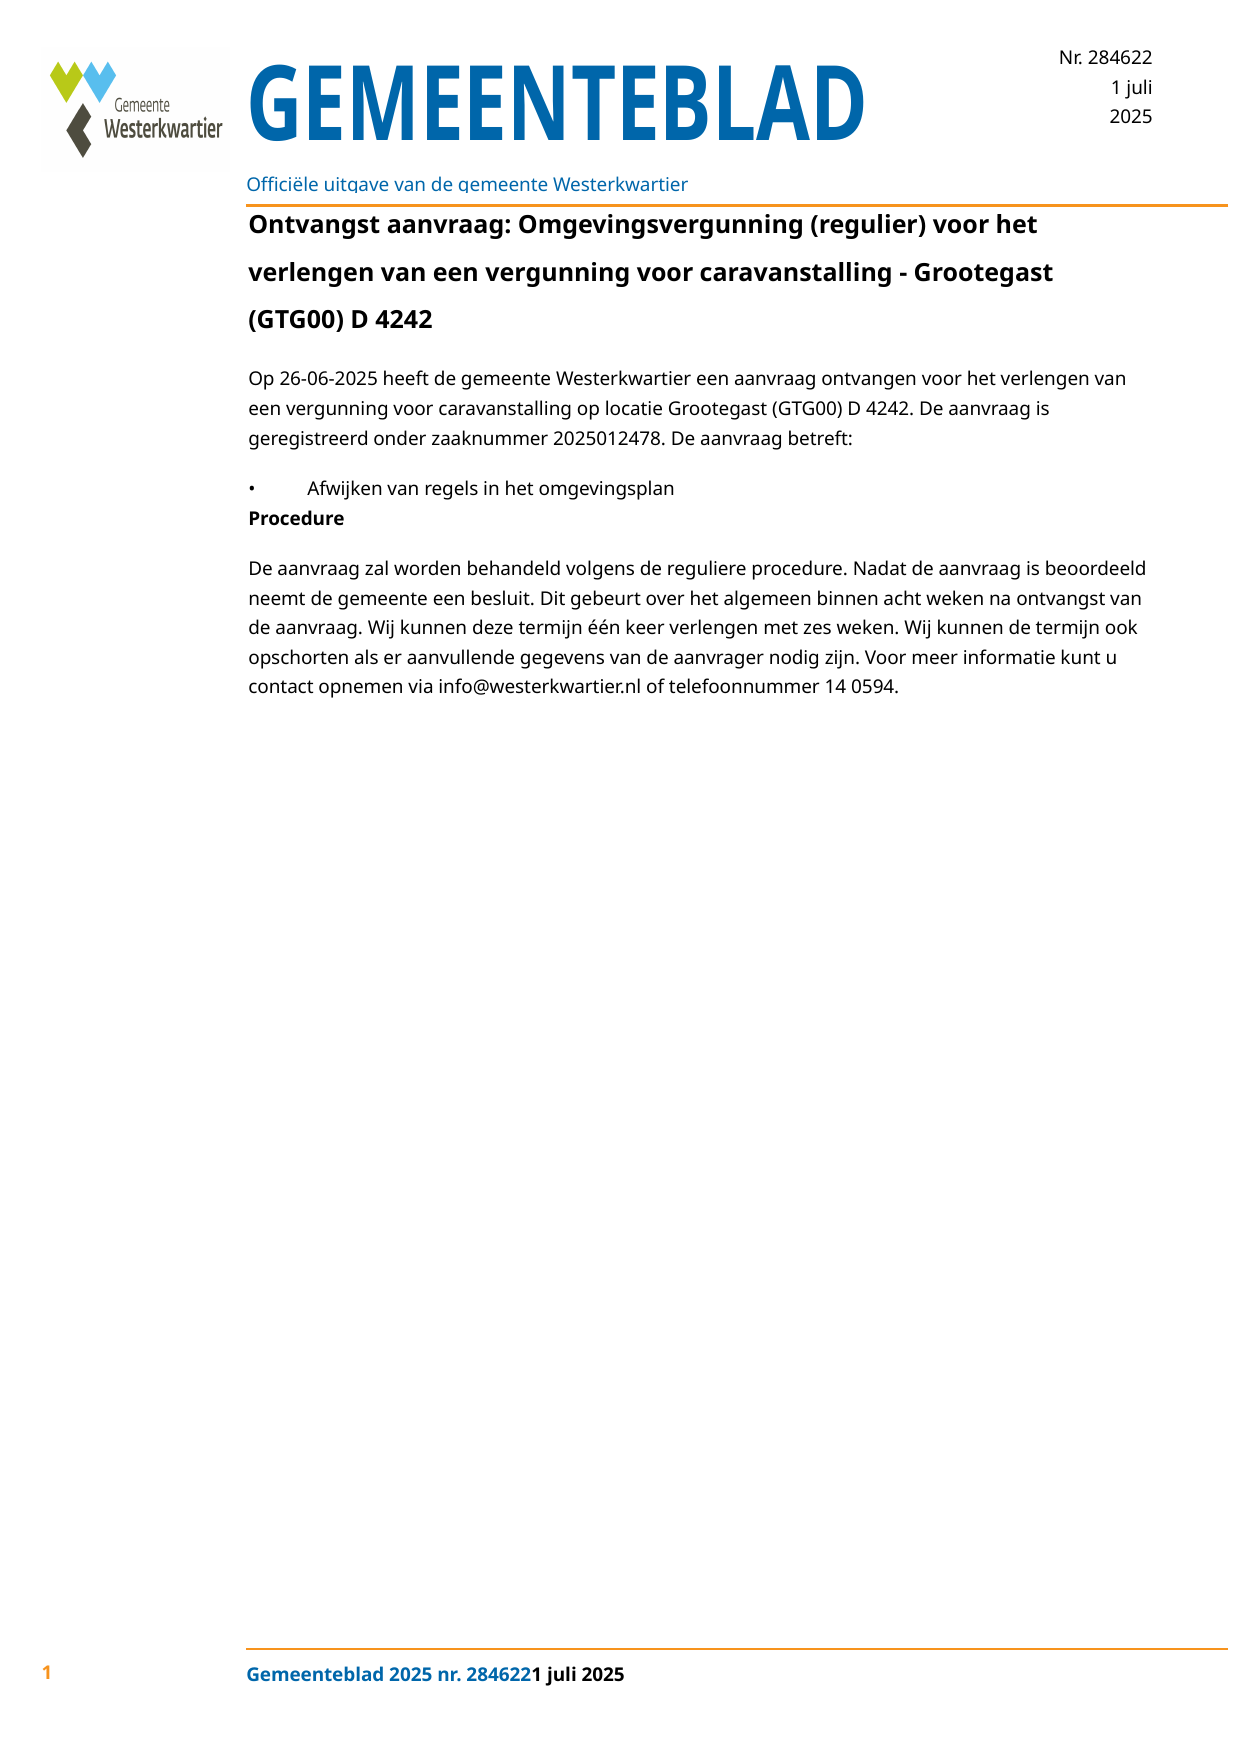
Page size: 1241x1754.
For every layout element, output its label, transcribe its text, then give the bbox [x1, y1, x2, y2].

text De aanvraag zal worden behandeld volgens de reguliere procedure. Nadat de aanvraag is beoordeeld neemt de gemeente een besluit. Dit gebeurt over het algemeen binnen acht weken na ontvangst van de aanvraag. Wij kunnen deze termijn één keer verlengen met zes weken. Wij kunnen de termijn ook opschorten als er aanvullende gegevens van de aanvrager nodig zijn. Voor meer informatie kunt u contact opnemen via info@westerkwartier.nl of telefoonnummer 14 0594. [248, 555, 1152, 699]
text Op 26-06-2025 heeft de gemeente Westerkwartier een aanvraag ontvangen voor het verlengen van een vergunning voor caravanstalling op locatie Grootegast (GTG00) D 4242. De aanvraag is geregistreerd onder zaaknummer 2025012478. De aanvraag betreft: [248, 366, 1152, 450]
picture [41, 47, 231, 172]
text Ontvangst aanvraag: Omgevingsvergunning (regulier) voor het verlengen van een vergunning voor caravanstalling - Grootegast (GTG00) D 4242 [248, 207, 1152, 336]
list Afwijken van regels in het omgevingsplan [248, 475, 1152, 501]
text Procedure [248, 505, 1152, 530]
